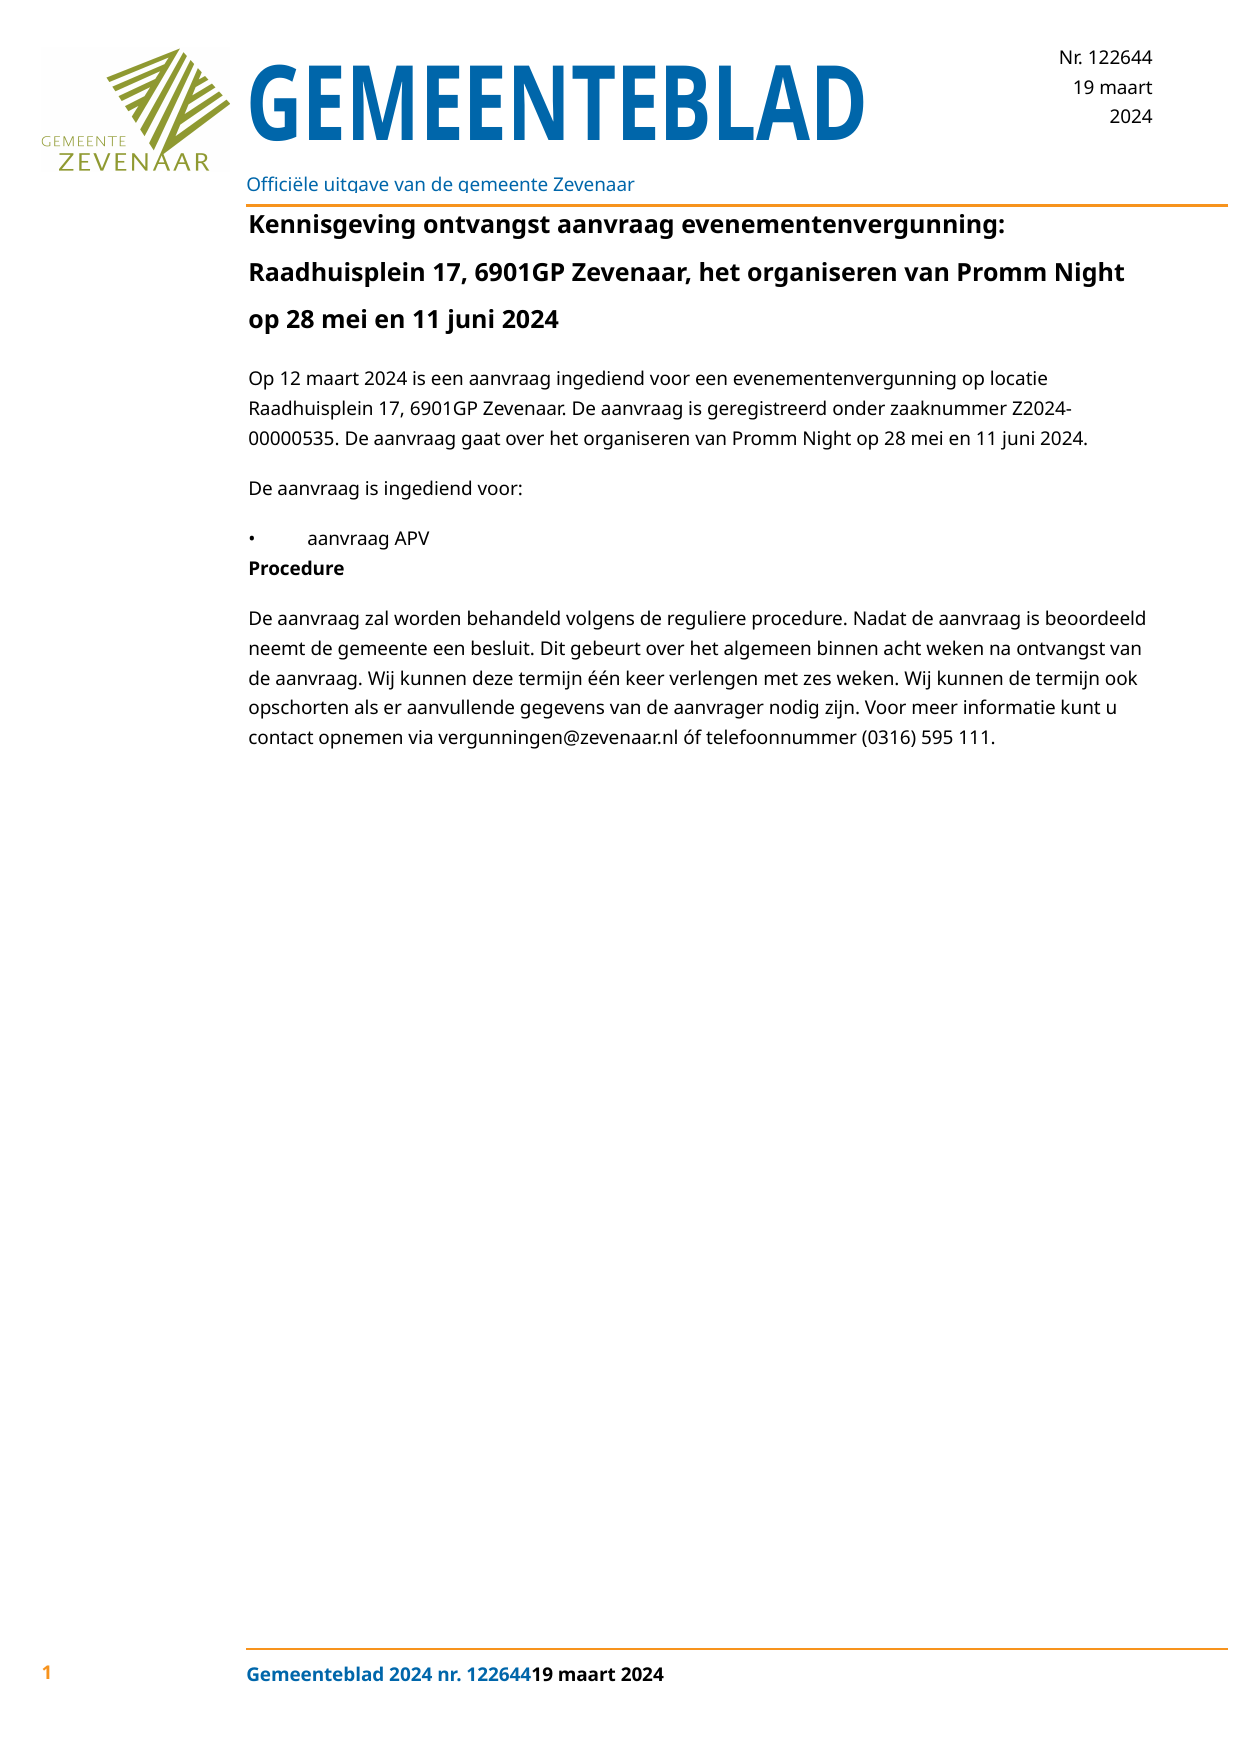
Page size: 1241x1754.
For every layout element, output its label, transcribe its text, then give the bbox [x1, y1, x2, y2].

text De aanvraag zal worden behandeld volgens de reguliere procedure. Nadat de aanvraag is beoordeeld neemt de gemeente een besluit. Dit gebeurt over het algemeen binnen acht weken na ontvangst van de aanvraag. Wij kunnen deze termijn één keer verlengen met zes weken. Wij kunnen de termijn ook opschorten als er aanvullende gegevens van de aanvrager nodig zijn. Voor meer informatie kunt u contact opnemen via vergunningen@zevenaar.nl óf telefoonnummer (0316) 595 111. [248, 606, 1152, 749]
text Procedure [248, 555, 1152, 581]
text Kennisgeving ontvangst aanvraag evenementenvergunning: Raadhuisplein 17, 6901GP Zevenaar, het organiseren van Promm Night op 28 mei en 11 juni 2024 [248, 207, 1152, 336]
text Op 12 maart 2024 is een aanvraag ingediend voor een evenementenvergunning op locatie Raadhuisplein 17, 6901GP Zevenaar. De aanvraag is geregistreerd onder zaaknummer Z2024-00000535. De aanvraag gaat over het organiseren van Promm Night op 28 mei en 11 juni 2024. [248, 366, 1152, 450]
text De aanvraag is ingediend voor: [248, 475, 1152, 501]
picture [41, 47, 231, 172]
list aanvraag APV [248, 526, 1152, 551]
